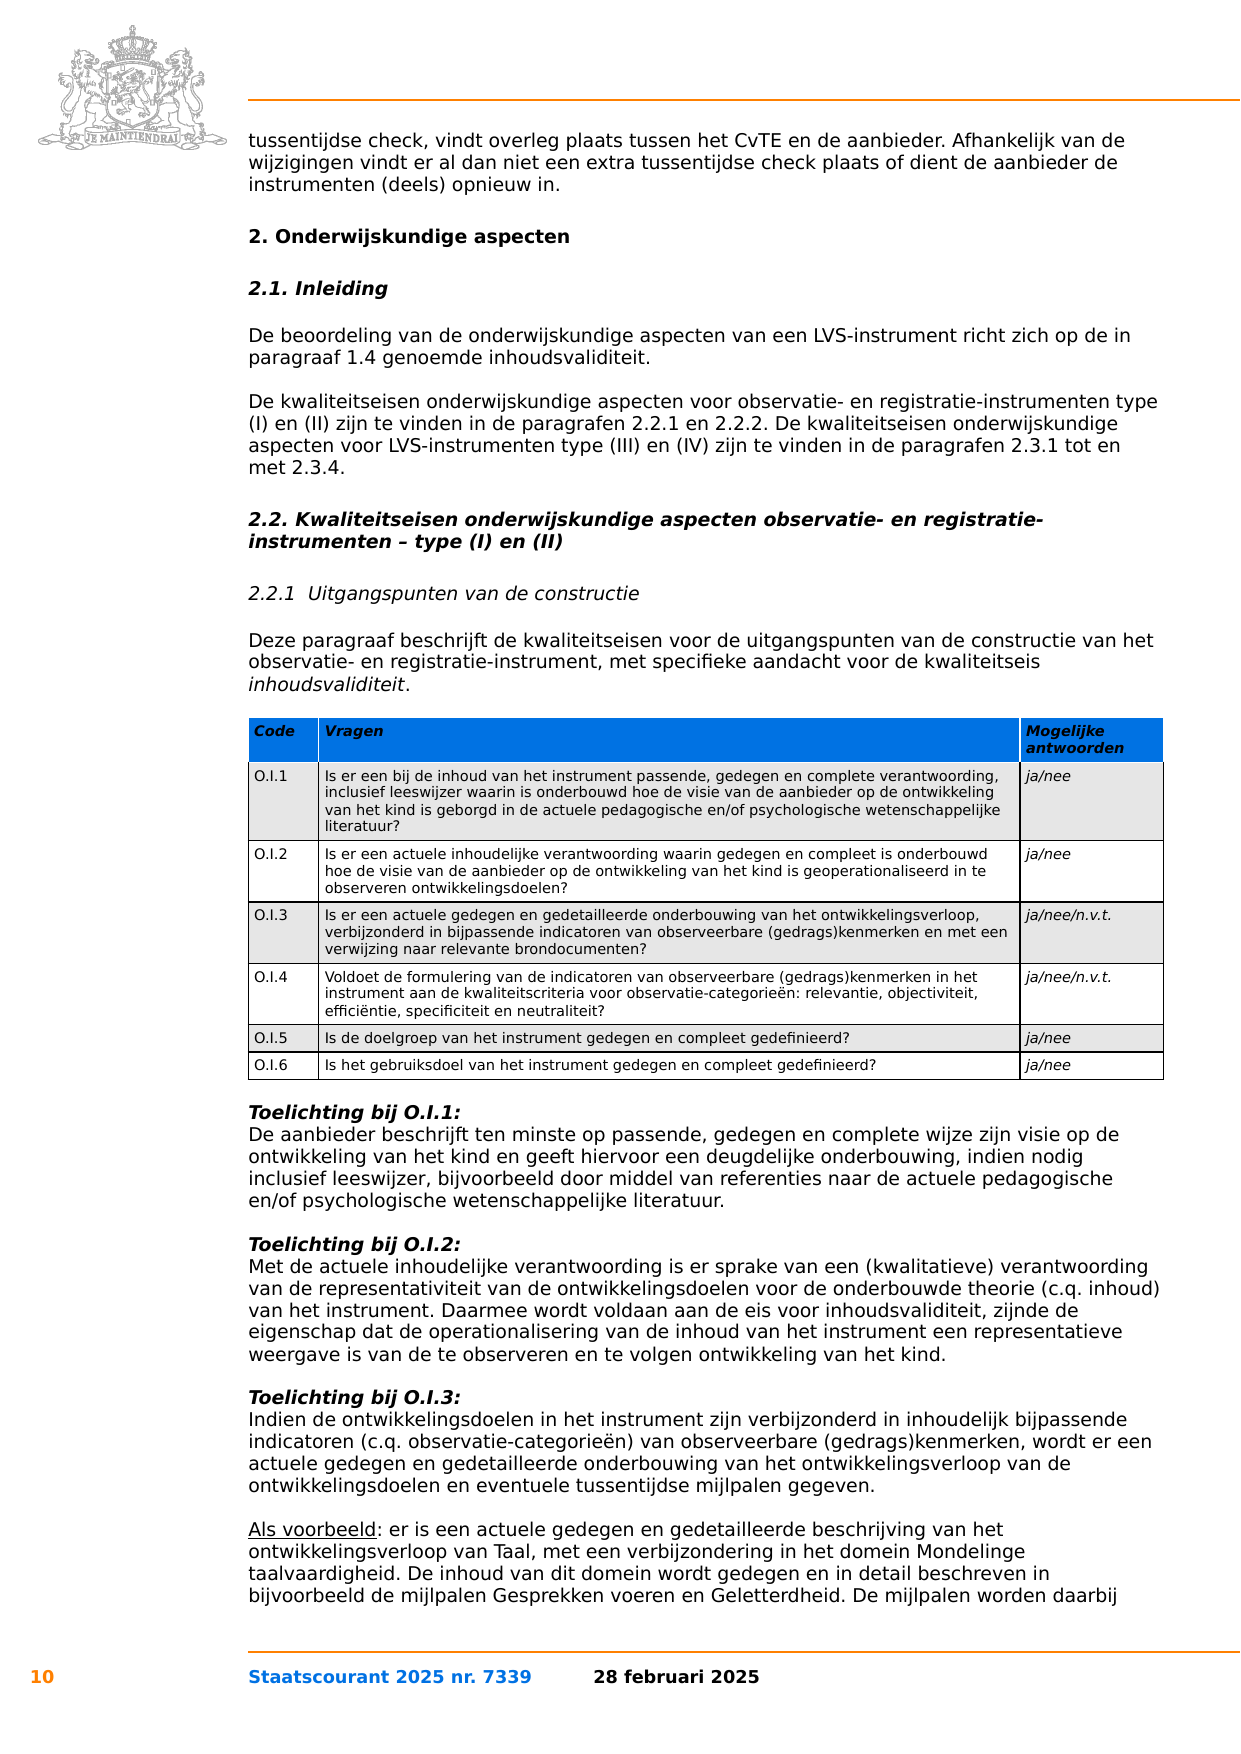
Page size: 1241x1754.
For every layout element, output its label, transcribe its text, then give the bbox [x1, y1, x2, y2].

text Als voorbeeld: er is een actuele gedegen en gedetailleerde beschrijving van het ontwikkelingsverloop van Taal, met een verbijzondering in het domein Mondelinge taalvaardigheid. De inhoud van dit domein wordt gedegen en in detail beschreven in bijvoorbeeld de mijlpalen Gesprekken voeren en Geletterdheid. De mijlpalen worden daarbij [248, 1519, 1163, 1607]
table_cell O.I.3 [249, 903, 318, 963]
table_cell ja/nee/n.v.t. [1021, 903, 1163, 963]
subtitle 2. Onderwijskundige aspecten [248, 226, 1163, 248]
table_header Code [249, 718, 318, 762]
table_header Vragen [319, 718, 1019, 762]
table_cell ja/nee/n.v.t. [1021, 964, 1163, 1024]
table_cell Is er een actuele gedegen en gedetailleerde onderbouwing van het ontwikkelingsverloop, verbijzonderd in bijpassende indicatoren van observeerbare (gedrags)kenmerken en met een verwijzing naar relevante brondocumenten? [319, 903, 1019, 963]
table_cell Is de doelgroep van het instrument gedegen en compleet gedefinieerd? [319, 1025, 1019, 1051]
table_cell Is er een actuele inhoudelijke verantwoording waarin gedegen en compleet is onderbouwd hoe de visie van de aanbieder op de ontwikkeling van het kind is geoperationaliseerd in te observeren ontwikkelingsdoelen? [319, 841, 1019, 901]
table_cell ja/nee [1021, 841, 1163, 901]
text Deze paragraaf beschrijft de kwaliteitseisen voor de uitgangspunten van de constructie van het observatie- en registratie-instrument, met specifieke aandacht voor de kwaliteitseis inhoudsvaliditeit. [248, 629, 1163, 695]
subtitle 2.1. Inleiding [248, 278, 1163, 300]
text De kwaliteitseisen onderwijskundige aspecten voor observatie- en registratie-instrumenten type (I) en (II) zijn te vinden in de paragrafen 2.2.1 en 2.2.2. De kwaliteitseisen onderwijskundige aspecten voor LVS-instrumenten type (III) en (IV) zijn te vinden in de paragrafen 2.3.1 tot en met 2.3.4. [248, 391, 1163, 478]
subtitle 2.2. Kwaliteitseisen onderwijskundige aspecten observatie- en registratie-instrumenten – type (I) en (II) [248, 508, 1163, 552]
text Met de actuele inhoudelijke verantwoording is er sprake van een (kwalitatieve) verantwoording van de representativiteit van de ontwikkelingsdoelen voor de onderbouwde theorie (c.q. inhoud) van het instrument. Daarmee wordt voldaan aan de eis voor inhoudsvaliditeit, zijnde de eigenschap dat de operationalisering van de inhoud van het instrument een representatieve weergave is van de te observeren en te volgen ontwikkeling van het kind. [248, 1256, 1163, 1365]
text Toelichting bij O.I.3: [248, 1387, 1163, 1409]
table_cell Is het gebruiksdoel van het instrument gedegen en compleet gedefinieerd? [319, 1053, 1019, 1079]
table_cell O.I.5 [249, 1025, 318, 1051]
table_cell Is er een bij de inhoud van het instrument passende, gedegen en complete verantwoording, inclusief leeswijzer waarin is onderbouwd hoe de visie van de aanbieder op de ontwikkeling van het kind is geborgd in de actuele pedagogische en/of psychologische wetenschappelijke literatuur? [319, 763, 1019, 840]
subtitle 2.2.1 Uitgangspunten van de constructie [248, 582, 1163, 604]
table_cell ja/nee [1021, 1053, 1163, 1079]
table_cell ja/nee [1021, 1025, 1163, 1051]
text tussentijdse check, vindt overleg plaats tussen het CvTE en de aanbieder. Afhankelijk van de wijzigingen vindt er al dan niet een extra tussentijdse check plaats of dient de aanbieder de instrumenten (deels) opnieuw in. [248, 130, 1163, 196]
table_cell O.I.2 [249, 841, 318, 901]
table_cell O.I.1 [249, 763, 318, 840]
text De beoordeling van de onderwijskundige aspecten van een LVS-instrument richt zich op de in paragraaf 1.4 genoemde inhoudsvaliditeit. [248, 325, 1163, 369]
text Toelichting bij O.I.2: [248, 1233, 1163, 1256]
text De aanbieder beschrijft ten minste op passende, gedegen en complete wijze zijn visie op de ontwikkeling van het kind en geeft hiervoor een deugdelijke onderbouwing, indien nodig inclusief leeswijzer, bijvoorbeeld door middel van referenties naar de actuele pedagogische en/of psychologische wetenschappelijke literatuur. [248, 1124, 1163, 1212]
table_cell ja/nee [1021, 763, 1163, 840]
table_header Mogelijke antwoorden [1021, 718, 1163, 762]
text Indien de ontwikkelingsdoelen in het instrument zijn verbijzonderd in inhoudelijk bijpassende indicatoren (c.q. observatie-categorieën) van observeerbare (gedrags)kenmerken, wordt er een actuele gedegen en gedetailleerde onderbouwing van het ontwikkelingsverloop van de ontwikkelingsdoelen en eventuele tussentijdse mijlpalen gegeven. [248, 1409, 1163, 1497]
text Toelichting bij O.I.1: [248, 1102, 1163, 1124]
table_cell O.I.4 [249, 964, 318, 1024]
picture [38, 25, 227, 150]
table_cell Voldoet de formulering van de indicatoren van observeerbare (gedrags)kenmerken in het instrument aan de kwaliteitscriteria voor observatie-categorieën: relevantie, objectiviteit, efficiëntie, specificiteit en neutraliteit? [319, 964, 1019, 1024]
table_cell O.I.6 [249, 1053, 318, 1079]
